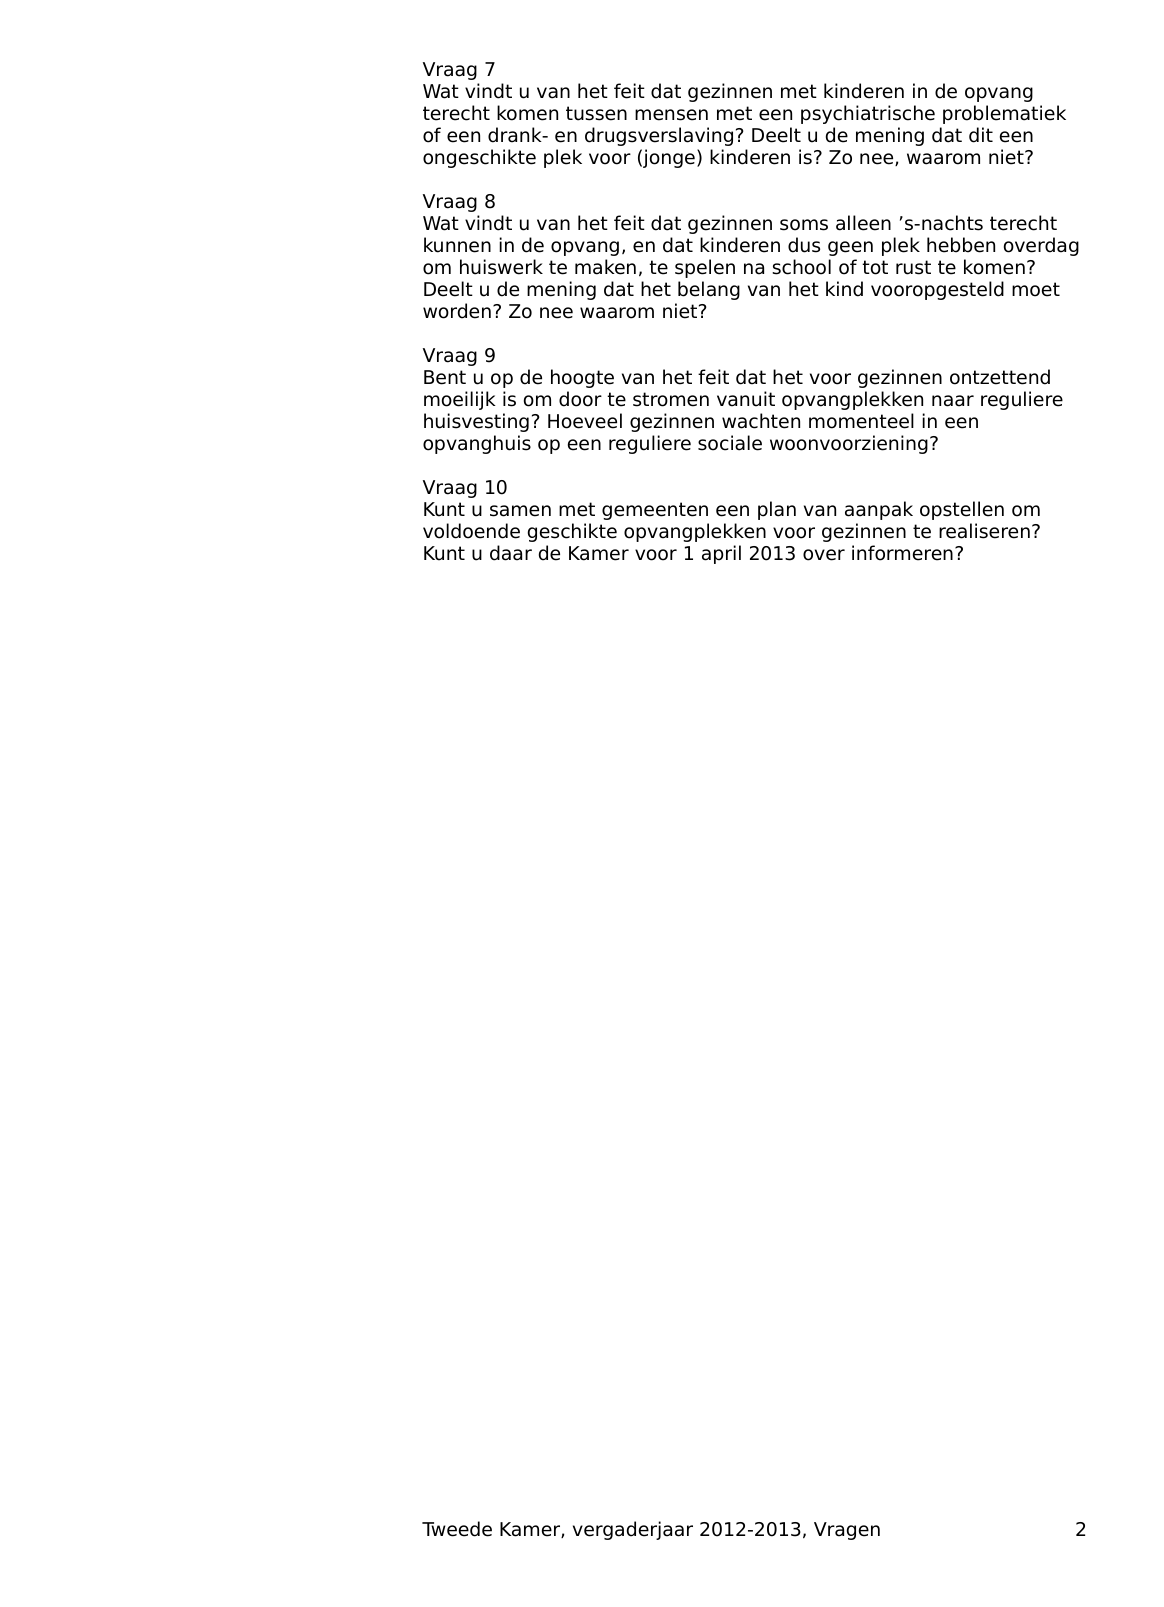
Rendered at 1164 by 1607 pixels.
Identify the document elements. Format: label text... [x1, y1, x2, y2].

text Vraag 10 [422, 477, 1087, 499]
text Wat vindt u van het feit dat gezinnen met kinderen in de opvang terecht komen tussen mensen met een psychiatrische problematiek of een drank- en drugsverslaving? Deelt u de mening dat dit een ongeschikte plek voor (jonge) kinderen is? Zo nee, waarom niet? [422, 81, 1087, 169]
text Vraag 9 [422, 345, 1087, 367]
text Vraag 7 [422, 59, 1087, 81]
text Kunt u samen met gemeenten een plan van aanpak opstellen om voldoende geschikte opvangplekken voor gezinnen te realiseren? Kunt u daar de Kamer voor 1 april 2013 over informeren? [422, 499, 1087, 565]
text Wat vindt u van het feit dat gezinnen soms alleen ’s-nachts terecht kunnen in de opvang, en dat kinderen dus geen plek hebben overdag om huiswerk te maken, te spelen na school of tot rust te komen? Deelt u de mening dat het belang van het kind vooropgesteld moet worden? Zo nee waarom niet? [422, 213, 1087, 323]
text Vraag 8 [422, 191, 1087, 213]
text Bent u op de hoogte van het feit dat het voor gezinnen ontzettend moeilijk is om door te stromen vanuit opvangplekken naar reguliere huisvesting? Hoeveel gezinnen wachten momenteel in een opvanghuis op een reguliere sociale woonvoorziening? [422, 367, 1087, 455]
